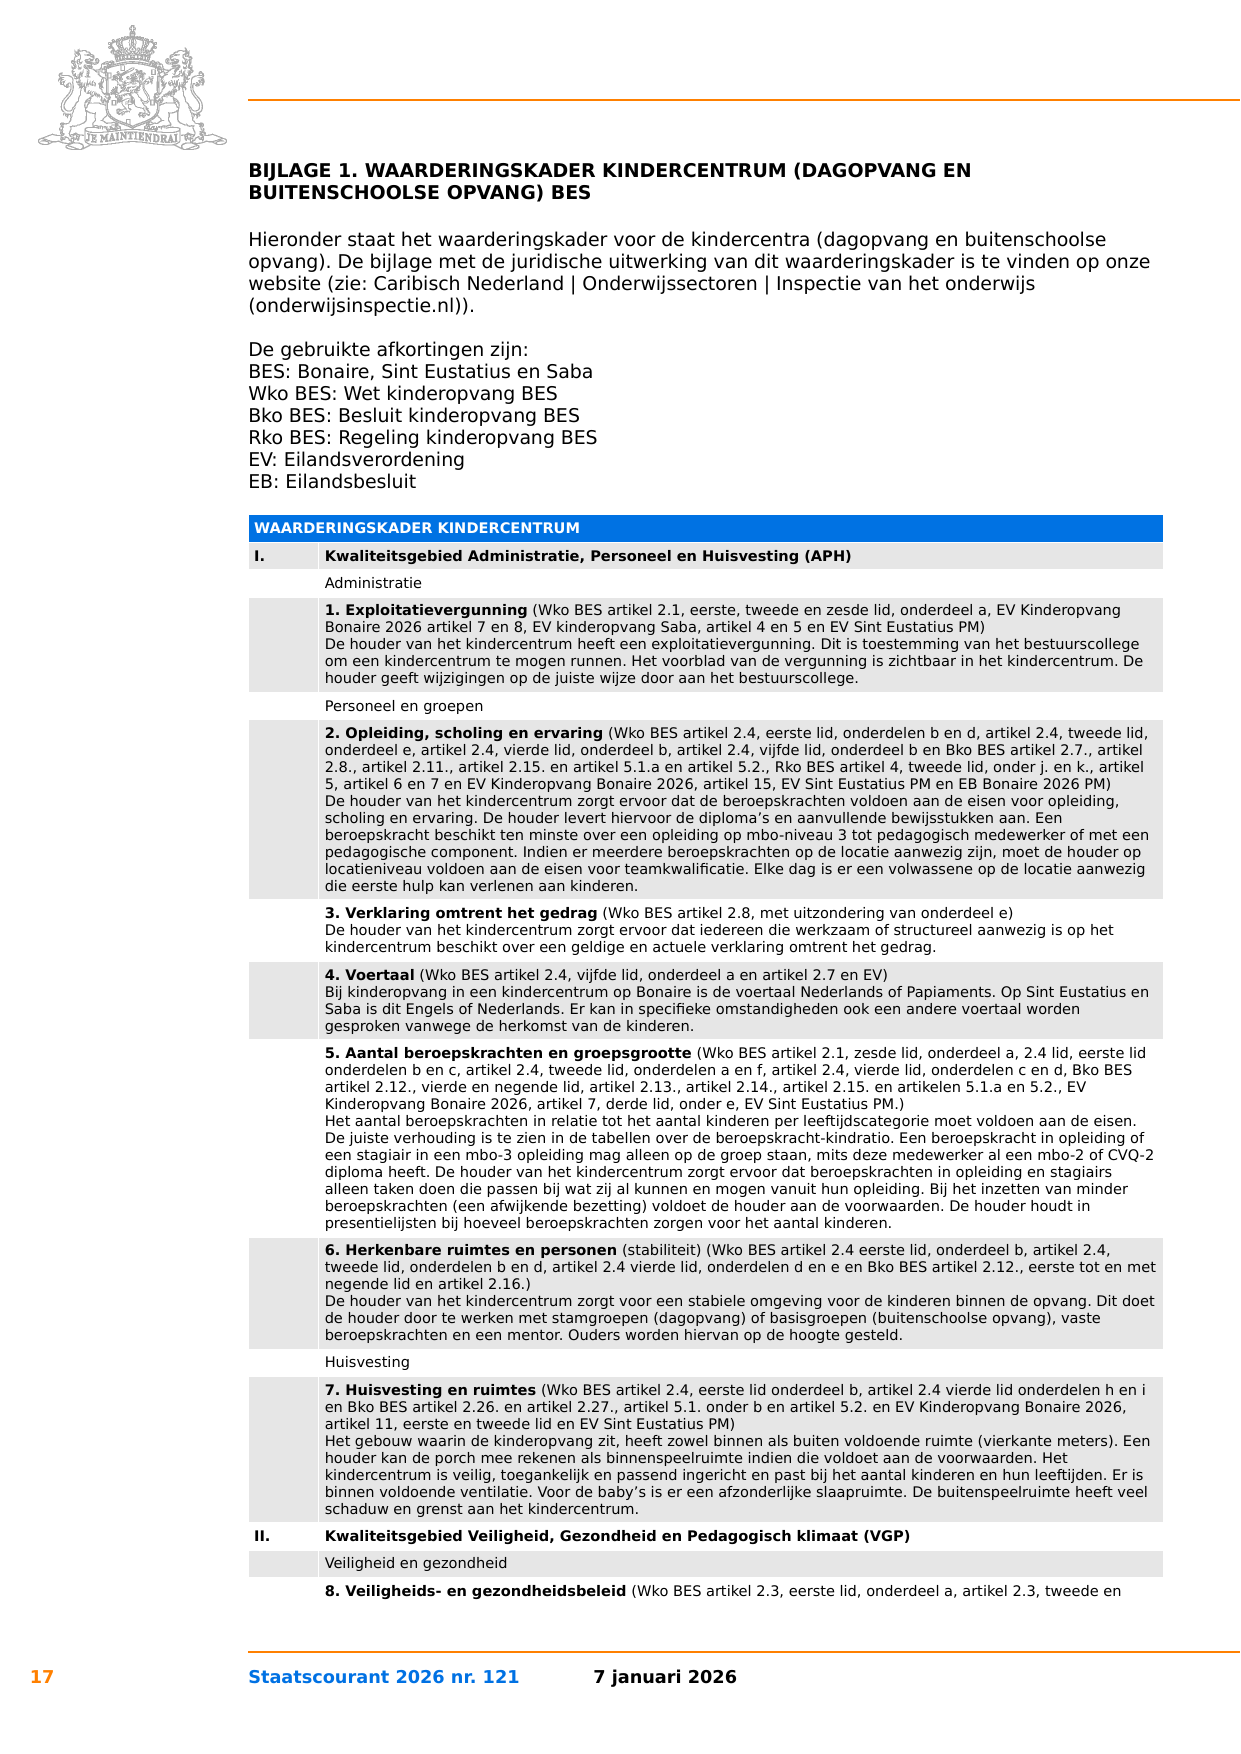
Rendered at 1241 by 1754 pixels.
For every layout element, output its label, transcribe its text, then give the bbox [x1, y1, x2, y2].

text Rko BES: Regeling kinderopvang BES [248, 427, 1163, 448]
text De gebruikte afkortingen zijn: [248, 339, 1163, 361]
table_cell [249, 1578, 318, 1604]
table_cell 8. Veiligheids- en gezondheidsbeleid (Wko BES artikel 2.3, eerste lid, onderdeel a, artikel 2.3, tweede en [319, 1578, 1163, 1604]
table_cell I. [249, 543, 318, 569]
text Bko BES: Besluit kinderopvang BES [248, 404, 1163, 427]
table_cell Personeel en groepen [319, 693, 1163, 719]
table_cell 7. Huisvesting en ruimtes (Wko BES artikel 2.4, eerste lid onderdeel b, artikel 2.4 vierde lid onderdelen h en i en Bko BES artikel 2.26. en artikel 2.27., artikel 5.1. onder b en artikel 5.2. en EV Kinderopvang Bonaire 2026, artikel 11, eerste en tweede lid en EV Sint Eustatius PM) Het gebouw waarin de kinderopvang zit, heeft zowel binnen als buiten voldoende ruimte (vierkante meters). Een houder kan de porch mee rekenen als binnenspeelruimte indien die voldoet aan de voorwaarden. Het kindercentrum is veilig, toegankelijk en passend ingericht en past bij het aantal kinderen en hun leeftijden. Er is binnen voldoende ventilatie. Voor de baby’s is er een afzonderlijke slaapruimte. De buitenspeelruimte heeft veel schaduw en grenst aan het kindercentrum. [319, 1377, 1163, 1522]
table_cell Veiligheid en gezondheid [319, 1551, 1163, 1577]
table_cell [249, 1350, 318, 1376]
table_cell 2. Opleiding, scholing en ervaring (Wko BES artikel 2.4, eerste lid, onderdelen b en d, artikel 2.4, tweede lid, onderdeel e, artikel 2.4, vierde lid, onderdeel b, artikel 2.4, vijfde lid, onderdeel b en Bko BES artikel 2.7., artikel 2.8., artikel 2.11., artikel 2.15. en artikel 5.1.a en artikel 5.2., Rko BES artikel 4, tweede lid, onder j. en k., artikel 5, artikel 6 en 7 en EV Kinderopvang Bonaire 2026, artikel 15, EV Sint Eustatius PM en EB Bonaire 2026 PM) De houder van het kindercentrum zorgt ervoor dat de beroepskrachten voldoen aan de eisen voor opleiding, scholing en ervaring. De houder levert hiervoor de diploma’s en aanvullende bewijsstukken aan. Een beroepskracht beschikt ten minste over een opleiding op mbo-niveau 3 tot pedagogisch medewerker of met een pedagogische component. Indien er meerdere beroepskrachten op de locatie aanwezig zijn, moet de houder op locatieniveau voldoen aan de eisen voor teamkwalificatie. Elke dag is er een volwassene op de locatie aanwezig die eerste hulp kan verlenen aan kinderen. [319, 720, 1163, 899]
text Hieronder staat het waarderingskader voor de kindercentra (dagopvang en buitenschoolse opvang). De bijlage met de juridische uitwerking van dit waarderingskader is te vinden op onze website (zie: Caribisch Nederland | Onderwijssectoren | Inspectie van het onderwijs (onderwijsinspectie.nl)). [248, 229, 1163, 317]
table_cell 3. Verklaring omtrent het gedrag (Wko BES artikel 2.8, met uitzondering van onderdeel e) De houder van het kindercentrum zorgt ervoor dat iedereen die werkzaam of structureel aanwezig is op het kindercentrum beschikt over een geldige en actuele verklaring omtrent het gedrag. [319, 901, 1163, 961]
table_cell Kwaliteitsgebied Administratie, Personeel en Huisvesting (APH) [319, 543, 1163, 569]
subtitle BIJLAGE 1. WAARDERINGSKADER KINDERCENTRUM (DAGOPVANG EN BUITENSCHOOLSE OPVANG) BES [248, 160, 1163, 204]
table_cell [249, 1040, 318, 1236]
table_cell [249, 720, 318, 899]
table_cell 5. Aantal beroepskrachten en groepsgrootte (Wko BES artikel 2.1, zesde lid, onderdeel a, 2.4 lid, eerste lid onderdelen b en c, artikel 2.4, tweede lid, onderdelen a en f, artikel 2.4, vierde lid, onderdelen c en d, Bko BES artikel 2.12., vierde en negende lid, artikel 2.13., artikel 2.14., artikel 2.15. en artikelen 5.1.a en 5.2., EV Kinderopvang Bonaire 2026, artikel 7, derde lid, onder e, EV Sint Eustatius PM.) Het aantal beroepskrachten in relatie tot het aantal kinderen per leeftijdscategorie moet voldoen aan de eisen. De juiste verhouding is te zien in de tabellen over de beroepskracht-kindratio. Een beroepskracht in opleiding of een stagiair in een mbo-3 opleiding mag alleen op de groep staan, mits deze medewerker al een mbo-2 of CVQ-2 diploma heeft. De houder van het kindercentrum zorgt ervoor dat beroepskrachten in opleiding en stagiairs alleen taken doen die passen bij wat zij al kunnen en mogen vanuit hun opleiding. Bij het inzetten van minder beroepskrachten (een afwijkende bezetting) voldoet de houder aan de voorwaarden. De houder houdt in presentielijsten bij hoeveel beroepskrachten zorgen voor het aantal kinderen. [319, 1040, 1163, 1236]
picture [38, 25, 227, 150]
table_cell Kwaliteitsgebied Veiligheid, Gezondheid en Pedagogisch klimaat (VGP) [319, 1523, 1163, 1550]
table_cell [249, 901, 318, 961]
text Wko BES: Wet kinderopvang BES [248, 383, 1163, 404]
text BES: Bonaire, Sint Eustatius en Saba [248, 361, 1163, 383]
table_cell 4. Voertaal (Wko BES artikel 2.4, vijfde lid, onderdeel a en artikel 2.7 en EV) Bij kinderopvang in een kindercentrum op Bonaire is de voertaal Nederlands of Papiaments. Op Sint Eustatius en Saba is dit Engels of Nederlands. Er kan in specifieke omstandigheden ook een andere voertaal worden gesproken vanwege de herkomst van de kinderen. [319, 962, 1163, 1039]
table_cell [249, 598, 318, 692]
table_cell [249, 1377, 318, 1522]
table_cell [249, 570, 318, 597]
table_cell 6. Herkenbare ruimtes en personen (stabiliteit) (Wko BES artikel 2.4 eerste lid, onderdeel b, artikel 2.4, tweede lid, onderdelen b en d, artikel 2.4 vierde lid, onderdelen d en e en Bko BES artikel 2.12., eerste tot en met negende lid en artikel 2.16.) De houder van het kindercentrum zorgt voor een stabiele omgeving voor de kinderen binnen de opvang. Dit doet de houder door te werken met stamgroepen (dagopvang) of basisgroepen (buitenschoolse opvang), vaste beroepskrachten en een mentor. Ouders worden hiervan op de hoogte gesteld. [319, 1238, 1163, 1349]
table_cell [249, 962, 318, 1039]
table_cell II. [249, 1523, 318, 1550]
table_header WAARDERINGSKADER KINDERCENTRUM [249, 515, 1163, 542]
table_cell 1. Exploitatievergunning (Wko BES artikel 2.1, eerste, tweede en zesde lid, onderdeel a, EV Kinderopvang Bonaire 2026 artikel 7 en 8, EV kinderopvang Saba, artikel 4 en 5 en EV Sint Eustatius PM) De houder van het kindercentrum heeft een exploitatievergunning. Dit is toestemming van het bestuurscollege om een kindercentrum te mogen runnen. Het voorblad van de vergunning is zichtbaar in het kindercentrum. De houder geeft wijzigingen op de juiste wijze door aan het bestuurscollege. [319, 598, 1163, 692]
table_cell Administratie [319, 570, 1163, 597]
table_cell [249, 1551, 318, 1577]
table_cell [249, 693, 318, 719]
table_cell Huisvesting [319, 1350, 1163, 1376]
text EB: Eilandsbesluit [248, 471, 1163, 492]
table_cell [249, 1238, 318, 1349]
text EV: Eilandsverordening [248, 448, 1163, 471]
